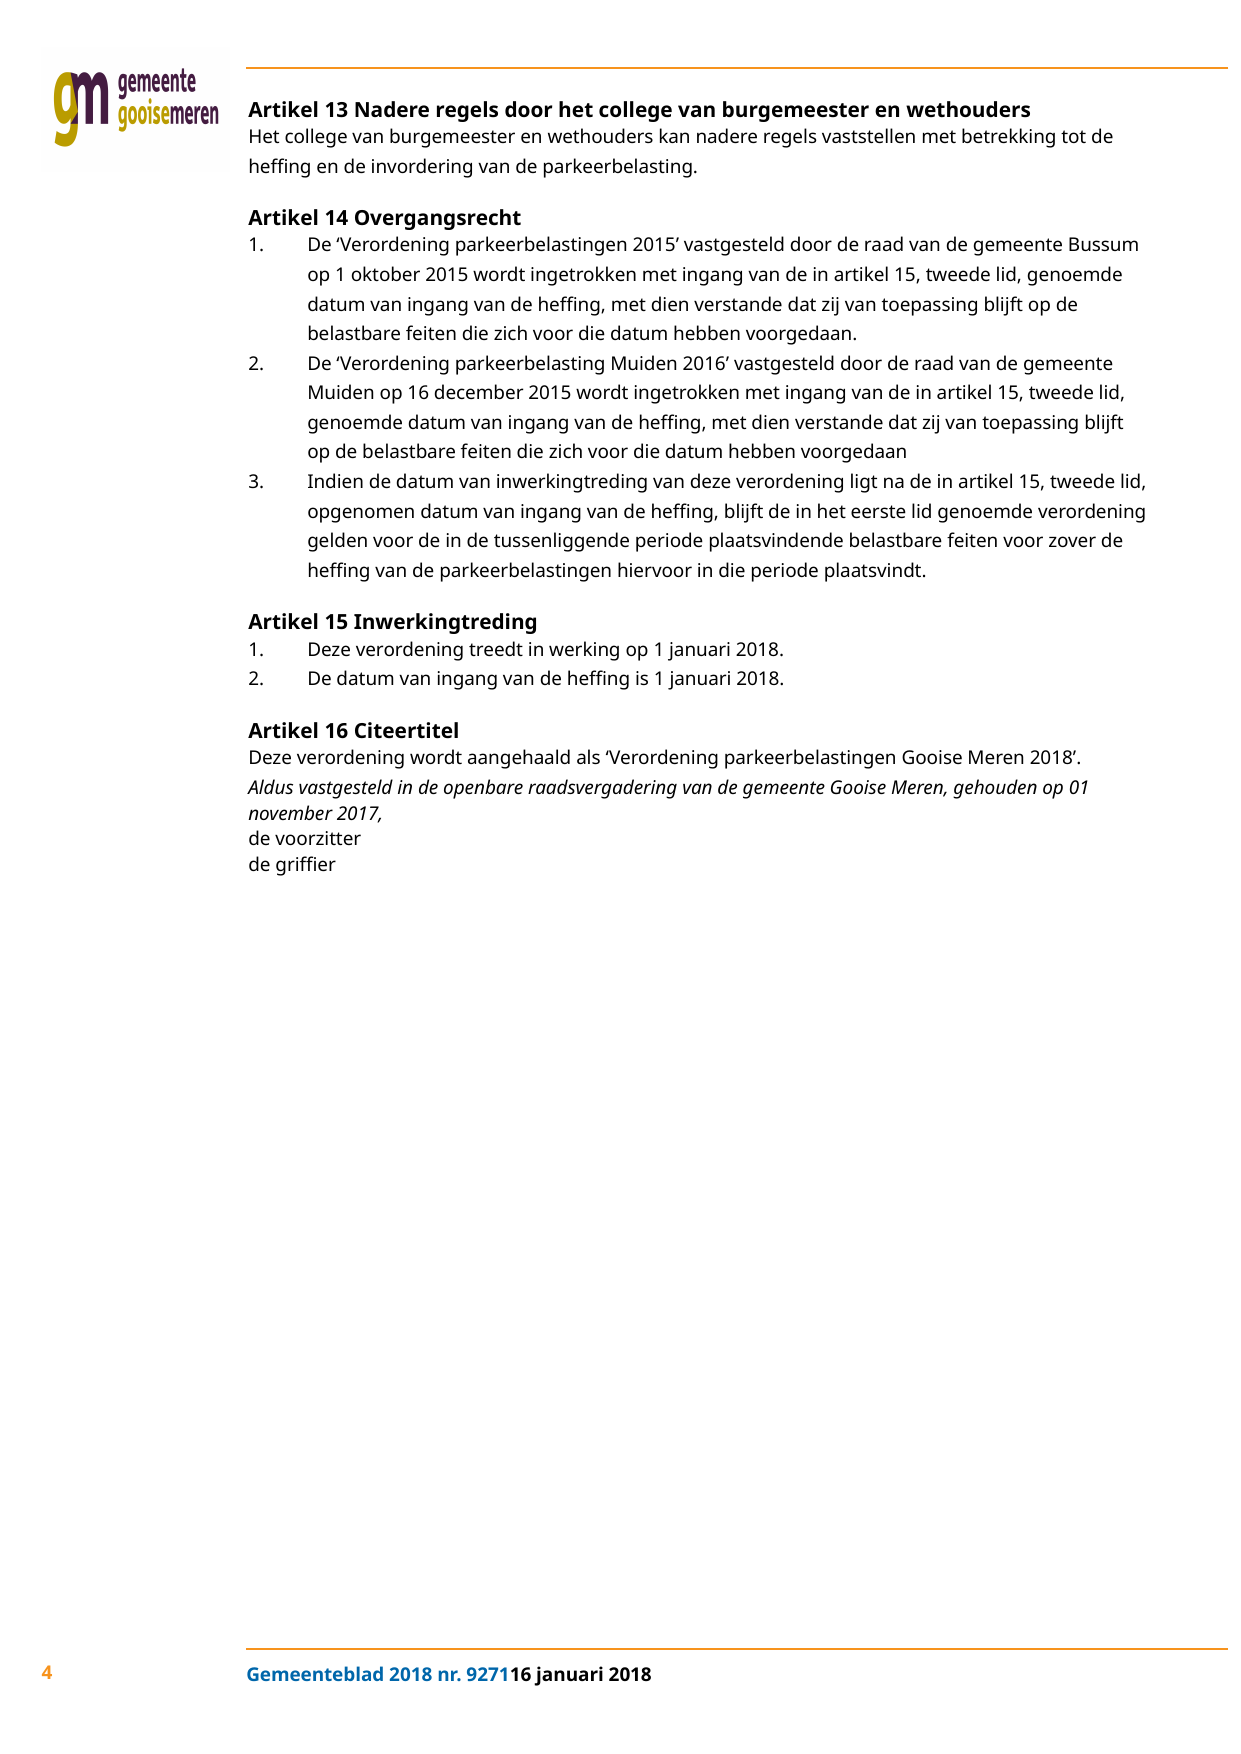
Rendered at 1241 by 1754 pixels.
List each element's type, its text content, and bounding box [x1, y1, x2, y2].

list De datum van ingang van de heffing is 1 januari 2018. [248, 666, 1152, 691]
picture [41, 47, 231, 172]
list Indien de datum van inwerkingtreding van deze verordening ligt na de in artikel 15, tweede lid, opgenomen datum van ingang van de heffing, blijft de in het eerste lid genoemde verordening gelden voor de in de tussenliggende periode plaatsvindende belastbare feiten voor zover de heffing van de parkeerbelastingen hiervoor in die periode plaatsvindt. [248, 468, 1152, 583]
text Artikel 13 Nadere regels door het college van burgemeester en wethouders [248, 95, 1152, 123]
list Deze verordening treedt in werking op 1 januari 2018. [248, 636, 1152, 662]
list De ‘Verordening parkeerbelasting Muiden 2016’ vastgesteld door de raad van de gemeente Muiden op 16 december 2015 wordt ingetrokken met ingang van de in artikel 15, tweede lid, genoemde datum van ingang van de heffing, met dien verstande dat zij van toepassing blijft op de belastbare feiten die zich voor die datum hebben voorgedaan [248, 350, 1152, 464]
text Het college van burgemeester en wethouders kan nadere regels vaststellen met betrekking tot de heffing en de invordering van de parkeerbelasting. [248, 123, 1152, 178]
text de griffier [248, 851, 1152, 877]
text de voorzitter [248, 825, 1152, 851]
text Deze verordening wordt aangehaald als ‘Verordening parkeerbelastingen Gooise Meren 2018’. [248, 744, 1152, 770]
text Artikel 15 Inwerkingtreding [248, 607, 1152, 636]
list De ‘Verordening parkeerbelastingen 2015’ vastgesteld door de raad van de gemeente Bussum op 1 oktober 2015 wordt ingetrokken met ingang van de in artikel 15, tweede lid, genoemde datum van ingang van de heffing, met dien verstande dat zij van toepassing blijft op de belastbare feiten die zich voor die datum hebben voorgedaan. [248, 232, 1152, 346]
text Artikel 16 Citeertitel [248, 716, 1152, 744]
text Artikel 14 Overgangsrecht [248, 203, 1152, 232]
text Aldus vastgesteld in de openbare raadsvergadering van de gemeente Gooise Meren, gehouden op 01 november 2017, [248, 774, 1152, 825]
